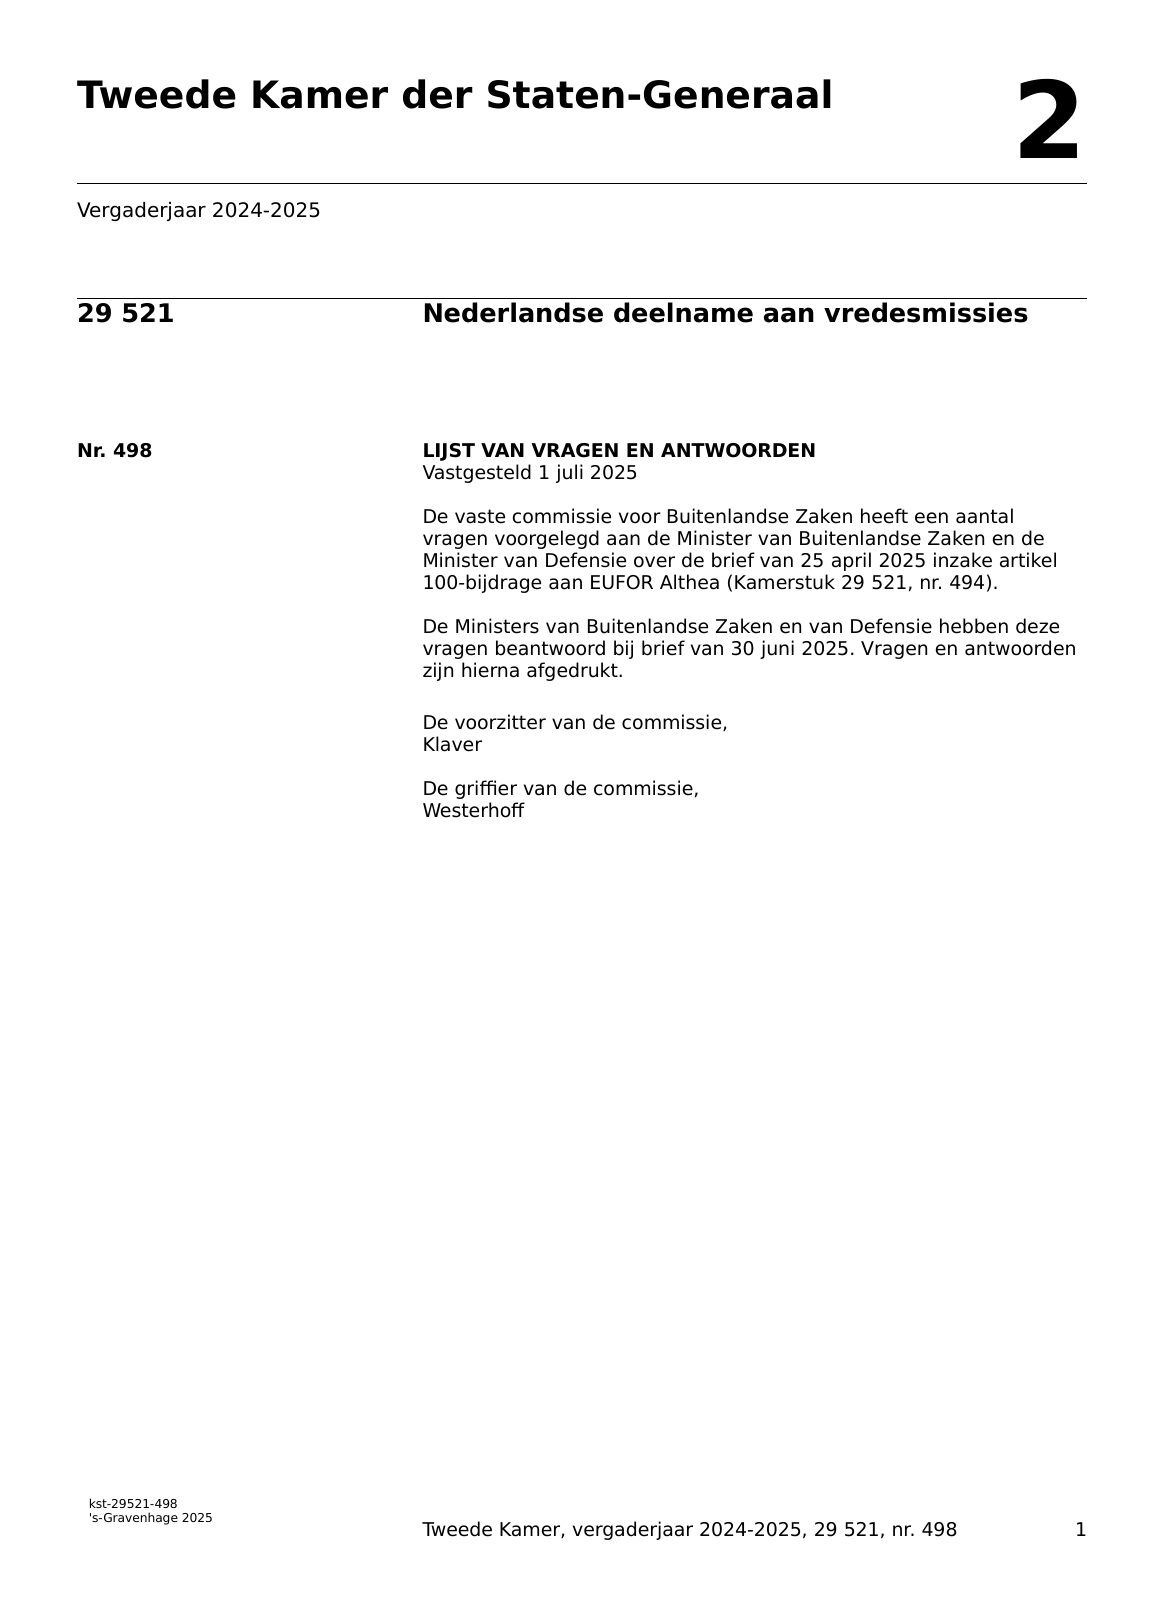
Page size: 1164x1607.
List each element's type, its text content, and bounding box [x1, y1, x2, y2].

text De Ministers van Buitenlandse Zaken en van Defensie hebben deze vragen beantwoord bij brief van 30 juni 2025. Vragen en antwoorden zijn hierna afgedrukt. [422, 616, 1087, 682]
text De griffier van de commissie, Westerhoff [422, 778, 1087, 822]
subtitle 29 521 Nederlandse deelname aan vredesmissies [77, 299, 1087, 329]
subtitle Nr. 498 LIJST VAN VRAGEN EN ANTWOORDEN [77, 440, 1087, 462]
text Vastgesteld 1 juli 2025 [422, 462, 1087, 484]
table_cell Vergaderjaar 2024-2025 [77, 184, 1087, 298]
table_header Tweede Kamer der Staten-Generaal [77, 59, 886, 183]
text De vaste commissie voor Buitenlandse Zaken heeft een aantal vragen voorgelegd aan de Minister van Buitenlandse Zaken en de Minister van Defensie over de brief van 25 april 2025 inzake artikel 100-bijdrage aan EUFOR Althea (Kamerstuk 29 521, nr. 494). [422, 506, 1087, 594]
text kst-29521-498 [88, 1497, 323, 1511]
text 's-Gravenhage 2025 [88, 1511, 323, 1525]
text De voorzitter van de commissie, Klaver [422, 712, 1087, 756]
table_header 2 [886, 59, 1087, 183]
